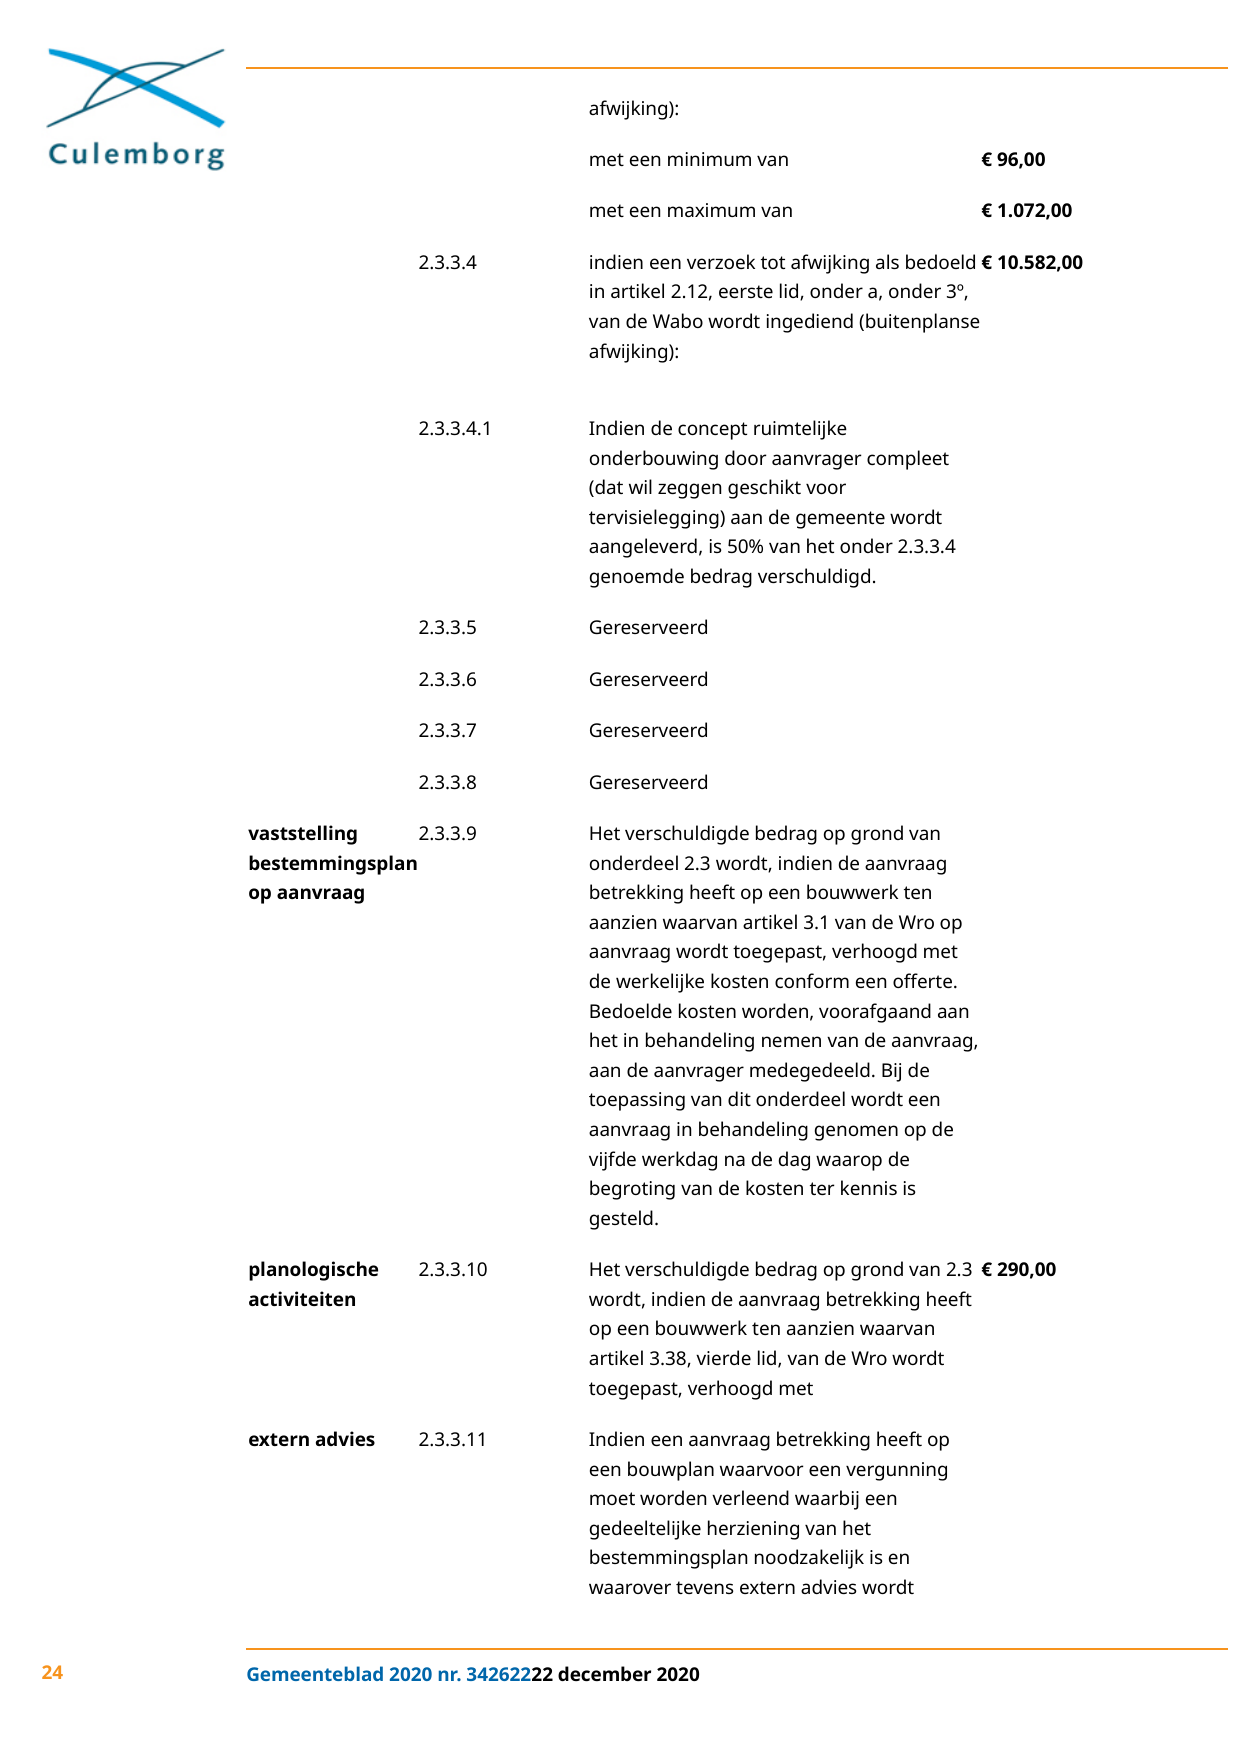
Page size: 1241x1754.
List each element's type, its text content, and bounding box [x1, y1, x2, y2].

table_cell 2.3.3.8 [418, 769, 589, 794]
table_cell [418, 146, 589, 172]
table_cell [248, 769, 418, 794]
table_cell 2.3.3.7 [418, 718, 589, 743]
table_cell Gereserveerd [589, 769, 981, 794]
table_cell [248, 389, 418, 415]
table_cell [418, 172, 589, 198]
table_cell [248, 249, 418, 364]
table_cell [248, 95, 418, 121]
table_cell indien een verzoek tot afwijking als bedoeld in artikel 2.12, eerste lid, onder a, onder 3º, van de Wabo wordt ingediend (buitenplanse afwijking): [589, 249, 981, 364]
table_cell Gereserveerd [589, 718, 981, 743]
table_cell [981, 1426, 1152, 1600]
table_cell afwijking): [589, 95, 981, 121]
table_cell Gereserveerd [589, 666, 981, 692]
table_cell [589, 795, 981, 820]
table_cell vaststelling bestemmingsplan op aanvraag [248, 820, 418, 1231]
table_cell € 10.582,00 [981, 249, 1152, 364]
table_cell [248, 415, 418, 589]
table_cell 2.3.3.5 [418, 615, 589, 640]
table_cell [418, 364, 589, 389]
table_cell [589, 224, 981, 249]
table_cell [589, 743, 981, 769]
table_cell [981, 589, 1152, 614]
table_cell [248, 1400, 418, 1426]
table_cell [981, 389, 1152, 415]
table_cell [589, 1400, 981, 1426]
table_cell [981, 224, 1152, 249]
table_cell 2.3.3.11 [418, 1426, 589, 1600]
table_cell Gereserveerd [589, 615, 981, 640]
table_cell [418, 1231, 589, 1256]
table_cell extern advies [248, 1426, 418, 1600]
table_cell [981, 640, 1152, 666]
table_cell [418, 1400, 589, 1426]
table_cell [981, 415, 1152, 589]
table_cell [248, 795, 418, 820]
table_cell [589, 589, 981, 614]
table_cell [589, 121, 981, 146]
table_cell [248, 198, 418, 223]
table_cell [248, 1231, 418, 1256]
table_cell [589, 389, 981, 415]
table_cell 2.3.3.6 [418, 666, 589, 692]
table_cell [248, 666, 418, 692]
table_cell met een minimum van [589, 146, 981, 172]
table_cell € 96,00 [981, 146, 1152, 172]
table_cell [981, 666, 1152, 692]
table_cell [981, 121, 1152, 146]
table_cell [589, 172, 981, 198]
table_cell [418, 389, 589, 415]
table_cell [248, 743, 418, 769]
table_cell [981, 95, 1152, 121]
table_cell [248, 224, 418, 249]
picture [41, 47, 231, 172]
table_cell [248, 364, 418, 389]
table_cell [248, 589, 418, 614]
table_cell [418, 692, 589, 717]
table_cell [248, 692, 418, 717]
table_cell [418, 795, 589, 820]
table_cell [418, 743, 589, 769]
table_cell [589, 364, 981, 389]
table_cell [248, 615, 418, 640]
table_cell [981, 718, 1152, 743]
table_cell 2.3.3.4.1 [418, 415, 589, 589]
table_cell [981, 172, 1152, 198]
table_cell [981, 769, 1152, 794]
table_cell € 1.072,00 [981, 198, 1152, 223]
table_cell [981, 1400, 1152, 1426]
table_cell [589, 692, 981, 717]
table_cell [418, 121, 589, 146]
table_cell [981, 743, 1152, 769]
table_cell [981, 1231, 1152, 1256]
table_cell [418, 224, 589, 249]
table_cell [589, 1231, 981, 1256]
table_cell Het verschuldigde bedrag op grond van onderdeel 2.3 wordt, indien de aanvraag betrekking heeft op een bouwwerk ten aanzien waarvan artikel 3.1 van de Wro op aanvraag wordt toegepast, verhoogd met de werkelijke kosten conform een offerte. Bedoelde kosten worden, voorafgaand aan het in behandeling nemen van de aanvraag, aan de aanvrager medegedeeld. Bij de toepassing van dit onderdeel wordt een aanvraag in behandeling genomen op de vijfde werkdag na de dag waarop de begroting van de kosten ter kennis is gesteld. [589, 820, 981, 1231]
table_cell [248, 121, 418, 146]
table_cell 2.3.3.4 [418, 249, 589, 364]
table_cell [981, 820, 1152, 1231]
table_cell planologische activiteiten [248, 1256, 418, 1400]
table_cell met een maximum van [589, 198, 981, 223]
table_cell 2.3.3.9 [418, 820, 589, 1231]
table_cell Indien de concept ruimtelijke onderbouwing door aanvrager compleet (dat wil zeggen geschikt voor tervisielegging) aan de gemeente wordt aangeleverd, is 50% van het onder 2.3.3.4 genoemde bedrag verschuldigd. [589, 415, 981, 589]
table_cell [418, 640, 589, 666]
table_cell [418, 95, 589, 121]
table_cell [248, 172, 418, 198]
table_cell [981, 615, 1152, 640]
table_cell Het verschuldigde bedrag op grond van 2.3 wordt, indien de aanvraag betrekking heeft op een bouwwerk ten aanzien waarvan artikel 3.38, vierde lid, van de Wro wordt toegepast, verhoogd met [589, 1256, 981, 1400]
table_cell [248, 146, 418, 172]
table_cell [418, 589, 589, 614]
table_cell [981, 795, 1152, 820]
table_cell € 290,00 [981, 1256, 1152, 1400]
table_cell 2.3.3.10 [418, 1256, 589, 1400]
table_cell [981, 692, 1152, 717]
table_cell [248, 718, 418, 743]
table_cell [589, 640, 981, 666]
table_cell [248, 640, 418, 666]
table_cell Indien een aanvraag betrekking heeft op een bouwplan waarvoor een vergunning moet worden verleend waarbij een gedeeltelijke herziening van het bestemmingsplan noodzakelijk is en waarover tevens extern advies wordt [589, 1426, 981, 1600]
table_cell [418, 198, 589, 223]
table_cell [981, 364, 1152, 389]
